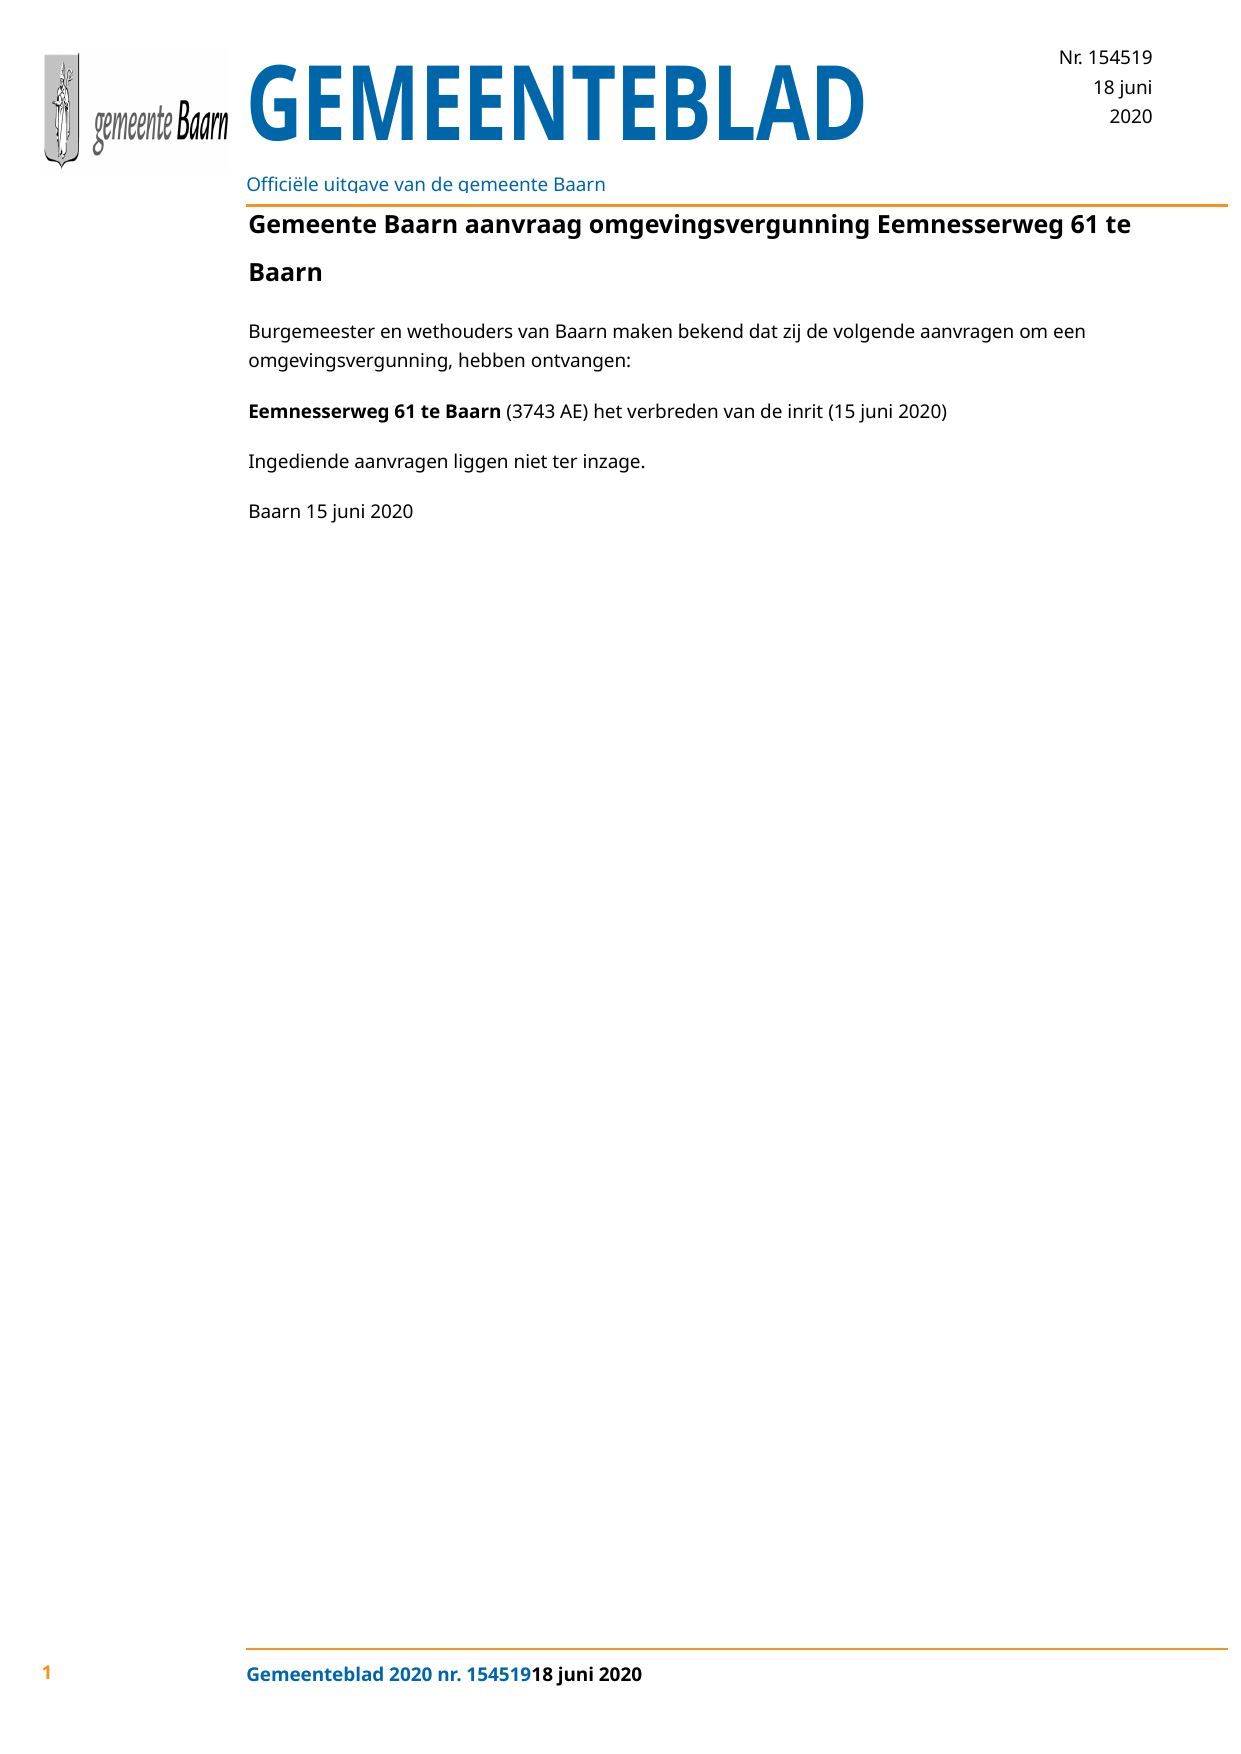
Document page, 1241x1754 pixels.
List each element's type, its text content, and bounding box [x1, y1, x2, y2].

text Eemnesserweg 61 te Baarn (3743 AE) het verbreden van de inrit (15 juni 2020) [248, 398, 1152, 424]
text Ingediende aanvragen liggen niet ter inzage. [248, 448, 1152, 474]
picture [41, 47, 231, 172]
text Gemeente Baarn aanvraag omgevingsvergunning Eemnesserweg 61 te Baarn [248, 207, 1152, 288]
text Baarn 15 juni 2020 [248, 499, 1152, 524]
text Burgemeester en wethouders van Baarn maken bekend dat zij de volgende aanvragen om een omgevingsvergunning, hebben ontvangen: [248, 318, 1152, 373]
